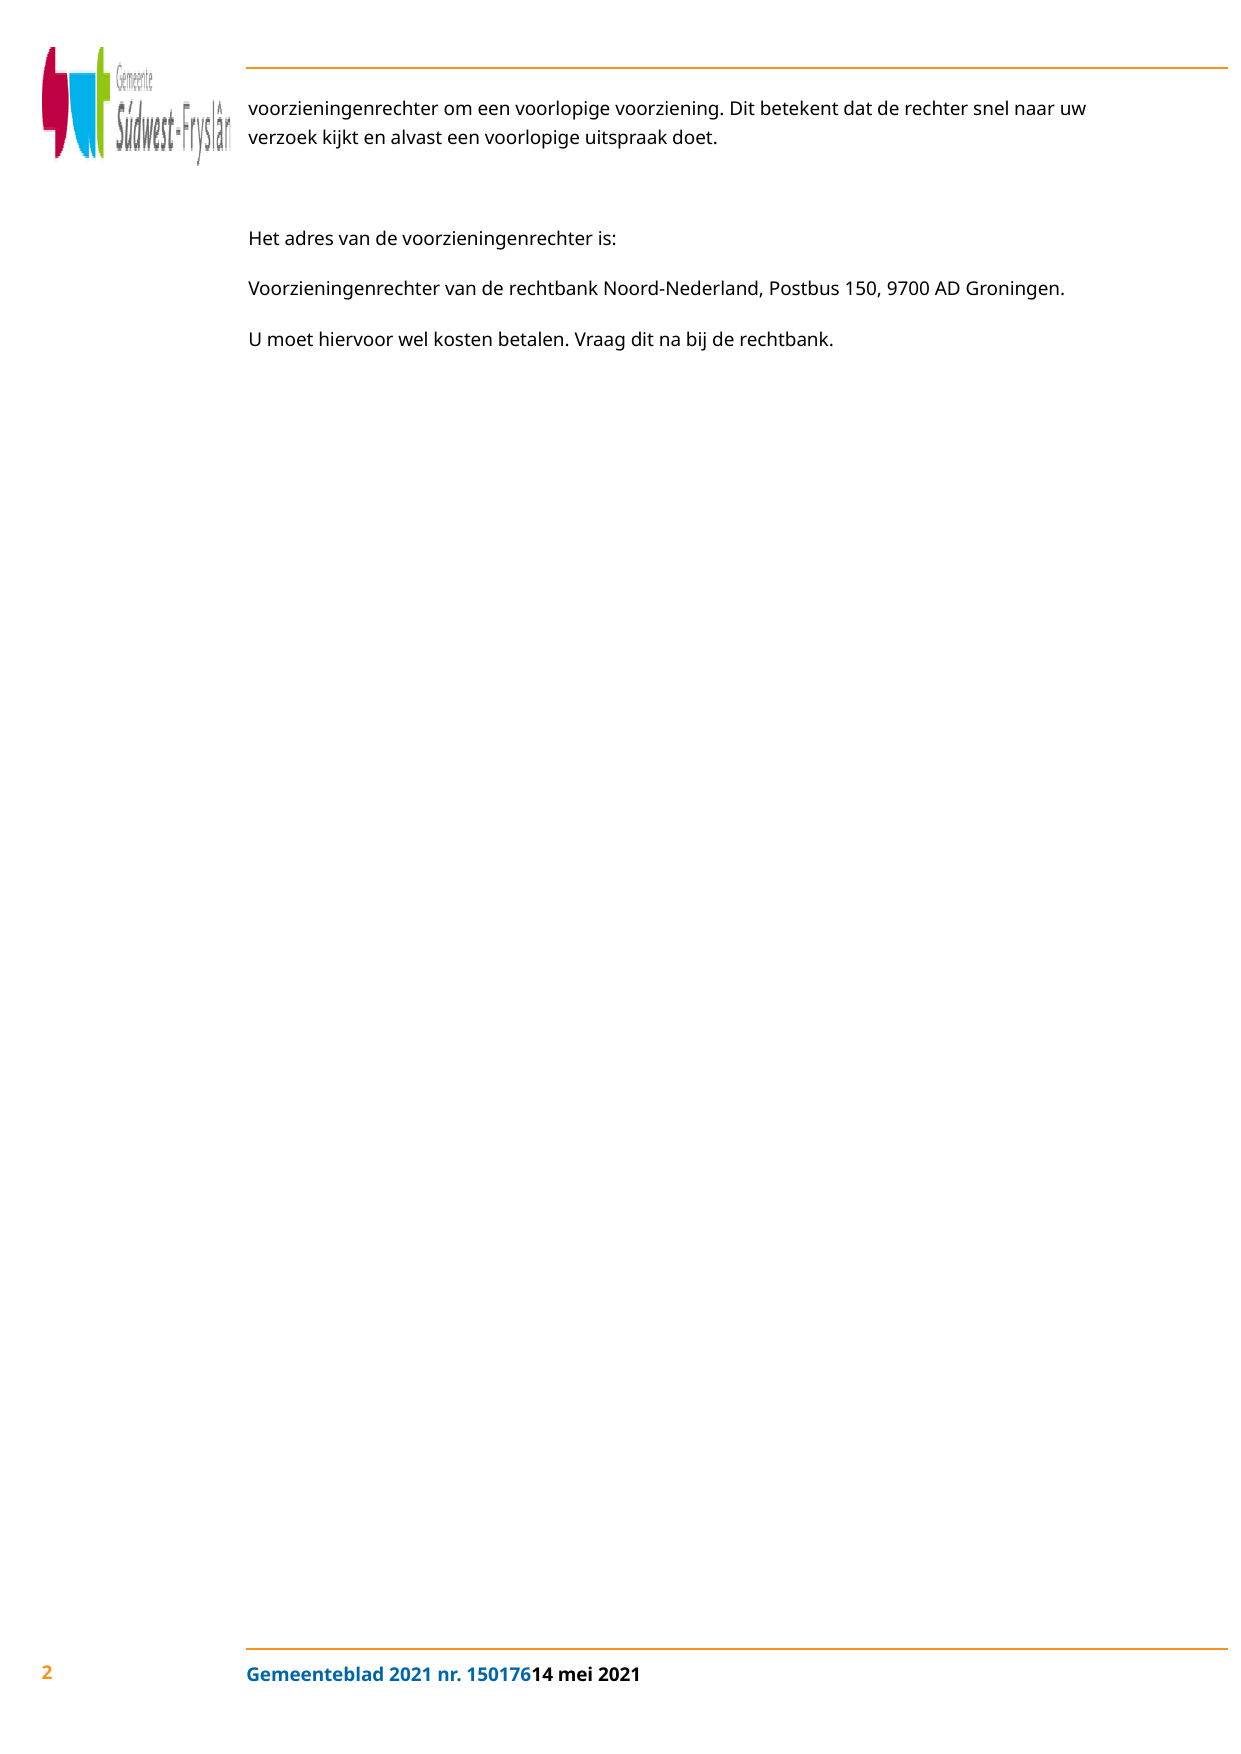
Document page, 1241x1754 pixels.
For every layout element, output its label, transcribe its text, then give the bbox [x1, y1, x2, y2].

text U moet hiervoor wel kosten betalen. Vraag dit na bij de rechtbank. [248, 326, 1152, 352]
text Het adres van de voorzieningenrechter is: [248, 225, 1152, 251]
picture [41, 47, 231, 172]
text Voorzieningenrechter van de rechtbank Noord-Nederland, Postbus 150, 9700 AD Groningen. [248, 276, 1152, 301]
text voorzieningenrechter om een voorlopige voorziening. Dit betekent dat de rechter snel naar uw verzoek kijkt en alvast een voorlopige uitspraak doet. [248, 95, 1152, 150]
